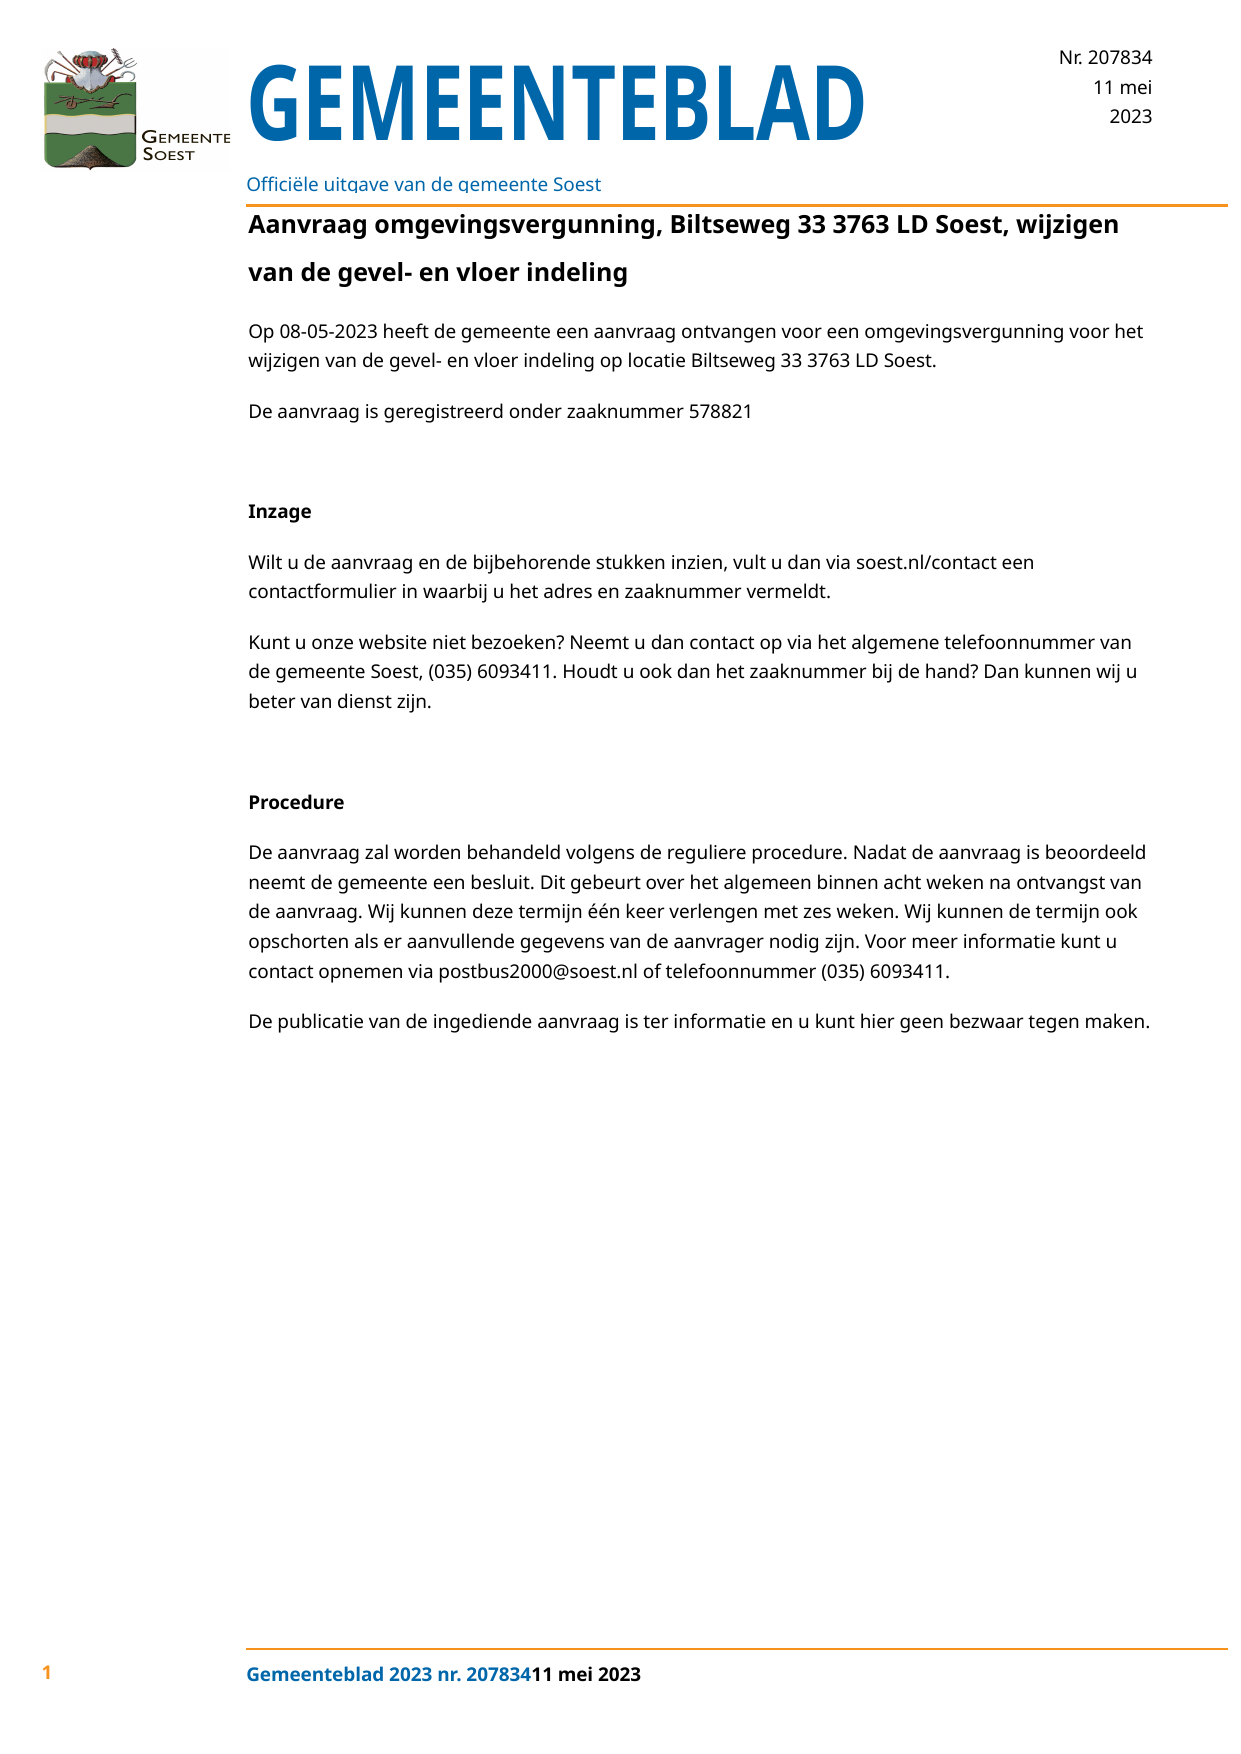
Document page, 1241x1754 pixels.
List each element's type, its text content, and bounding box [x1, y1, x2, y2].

picture [41, 47, 231, 172]
text Procedure [248, 789, 1152, 815]
text De aanvraag zal worden behandeld volgens de reguliere procedure. Nadat de aanvraag is beoordeeld neemt de gemeente een besluit. Dit gebeurt over het algemeen binnen acht weken na ontvangst van de aanvraag. Wij kunnen deze termijn één keer verlengen met zes weken. Wij kunnen de termijn ook opschorten als er aanvullende gegevens van de aanvrager nodig zijn. Voor meer informatie kunt u contact opnemen via postbus2000@soest.nl of telefoonnummer (035) 6093411. [248, 839, 1152, 984]
text De aanvraag is geregistreerd onder zaaknummer 578821 [248, 398, 1152, 424]
text Inzage [248, 499, 1152, 524]
text Wilt u de aanvraag en de bijbehorende stukken inzien, vult u dan via soest.nl/contact een contactformulier in waarbij u het adres en zaaknummer vermeldt. [248, 549, 1152, 604]
text De publicatie van de ingediende aanvraag is ter informatie en u kunt hier geen bezwaar tegen maken. [248, 1008, 1152, 1034]
text Kunt u onze website niet bezoeken? Neemt u dan contact op via het algemene telefoonnummer van de gemeente Soest, (035) 6093411. Houdt u ook dan het zaaknummer bij de hand? Dan kunnen wij u beter van dienst zijn. [248, 629, 1152, 714]
text Aanvraag omgevingsvergunning, Biltseweg 33 3763 LD Soest, wijzigen van de gevel- en vloer indeling [248, 207, 1152, 288]
text Op 08-05-2023 heeft de gemeente een aanvraag ontvangen voor een omgevingsvergunning voor het wijzigen van de gevel- en vloer indeling op locatie Biltseweg 33 3763 LD Soest. [248, 318, 1152, 373]
